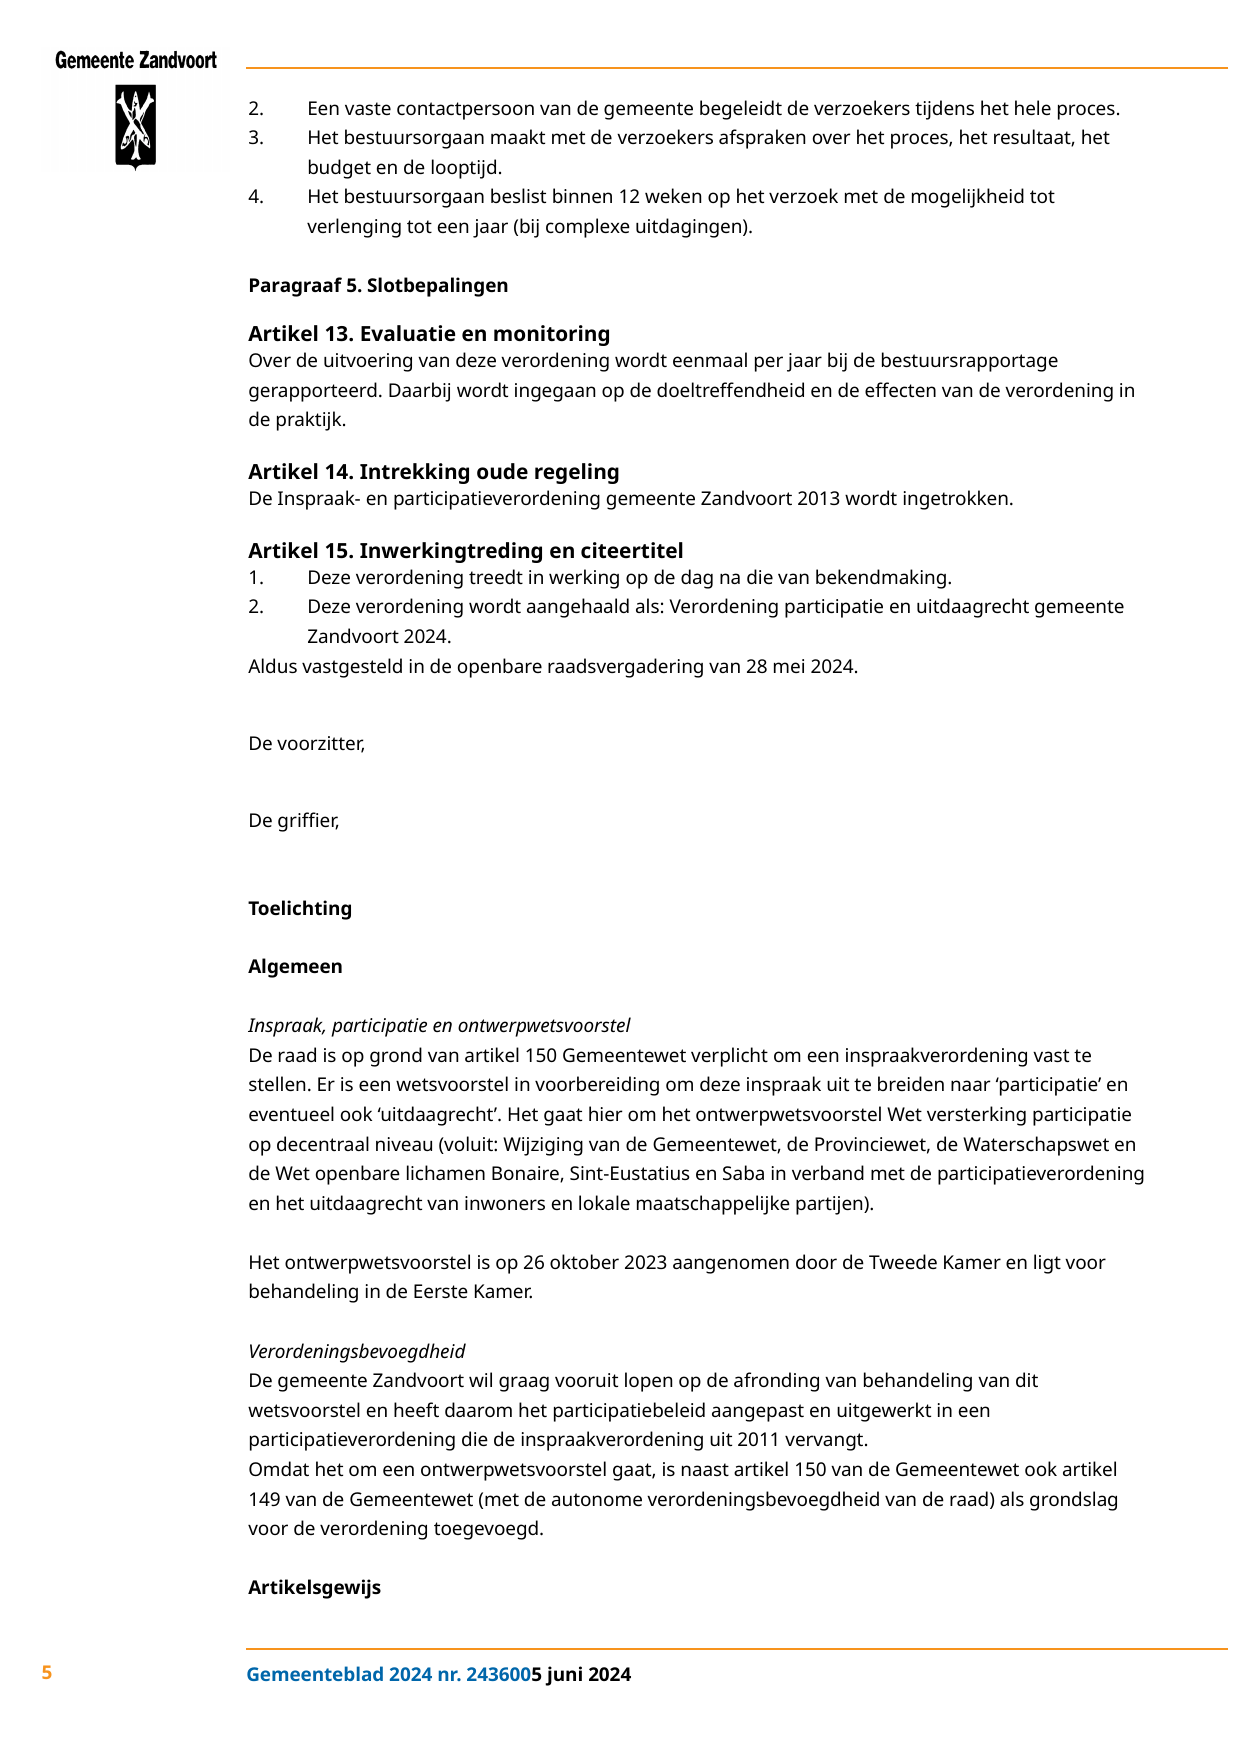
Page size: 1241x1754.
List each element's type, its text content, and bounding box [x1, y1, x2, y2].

text De gemeente Zandvoort wil graag vooruit lopen op de afronding van behandeling van dit wetsvoorstel en heeft daarom het participatiebeleid aangepast en uitgewerkt in een participatieverordening die de inspraakverordening uit 2011 vervangt. [248, 1367, 1152, 1452]
text Toelichting [248, 884, 1152, 924]
text De Inspraak- en participatieverordening gemeente Zandvoort 2013 wordt ingetrokken. [248, 485, 1152, 511]
text Over de uitvoering van deze verordening wordt eenmaal per jaar bij de bestuursrapportage gerapporteerd. Daarbij wordt ingegaan op de doeltreffendheid en de effecten van de verordening in de praktijk. [248, 347, 1152, 432]
text De raad is op grond van artikel 150 Gemeentewet verplicht om een inspraakverordening vast te stellen. Er is een wetsvoorstel in voorbereiding om deze inspraak uit te breiden naar ‘participatie’ en eventueel ook ‘uitdaagrecht’. Het gaat hier om het ontwerpwetsvoorstel Wet versterking participatie op decentraal niveau (voluit: Wijziging van de Gemeentewet, de Provinciewet, de Waterschapswet en de Wet openbare lichamen Bonaire, Sint-Eustatius en Saba in verband met de participatieverordening en het uitdaagrecht van inwoners en lokale maatschappelijke partijen). [248, 1042, 1152, 1216]
list Het bestuursorgaan maakt met de verzoekers afspraken over het proces, het resultaat, het budget en de looptijd. [248, 124, 1152, 180]
text Aldus vastgesteld in de openbare raadsvergadering van 28 mei 2024. [248, 653, 1152, 679]
text Artikel 14. Intrekking oude regeling [248, 457, 1152, 485]
text De griffier, [248, 807, 1152, 833]
text Verordeningsbevoegdheid [248, 1338, 1152, 1364]
list Het bestuursorgaan beslist binnen 12 weken op het verzoek met de mogelijkheid tot verlenging tot een jaar (bij complexe uitdagingen). [248, 183, 1152, 239]
list Deze verordening treedt in werking op de dag na die van bekendmaking. [248, 564, 1152, 590]
text Omdat het om een ontwerpwetsvoorstel gaat, is naast artikel 150 van de Gemeentewet ook artikel 149 van de Gemeentewet (met de autonome verordeningsbevoegdheid van de raad) als grondslag voor de verordening toegevoegd. [248, 1456, 1152, 1541]
text Artikelsgewijs [248, 1574, 1152, 1600]
list Deze verordening wordt aangehaald als: Verordening participatie en uitdaagrecht gemeente Zandvoort 2024. [248, 594, 1152, 649]
text Inspraak, participatie en ontwerpwetsvoorstel [248, 1012, 1152, 1038]
text Artikel 13. Evaluatie en monitoring [248, 319, 1152, 347]
text De voorzitter, [248, 730, 1152, 756]
text Paragraaf 5. Slotbepalingen [248, 272, 1152, 298]
text Artikel 15. Inwerkingtreding en citeertitel [248, 536, 1152, 564]
text Het ontwerpwetsvoorstel is op 26 oktober 2023 aangenomen door de Tweede Kamer en ligt voor behandeling in de Eerste Kamer. [248, 1249, 1152, 1304]
list Een vaste contactpersoon van de gemeente begeleidt de verzoekers tijdens het hele proces. [248, 95, 1152, 121]
picture [41, 47, 231, 172]
text Algemeen [248, 953, 1152, 979]
